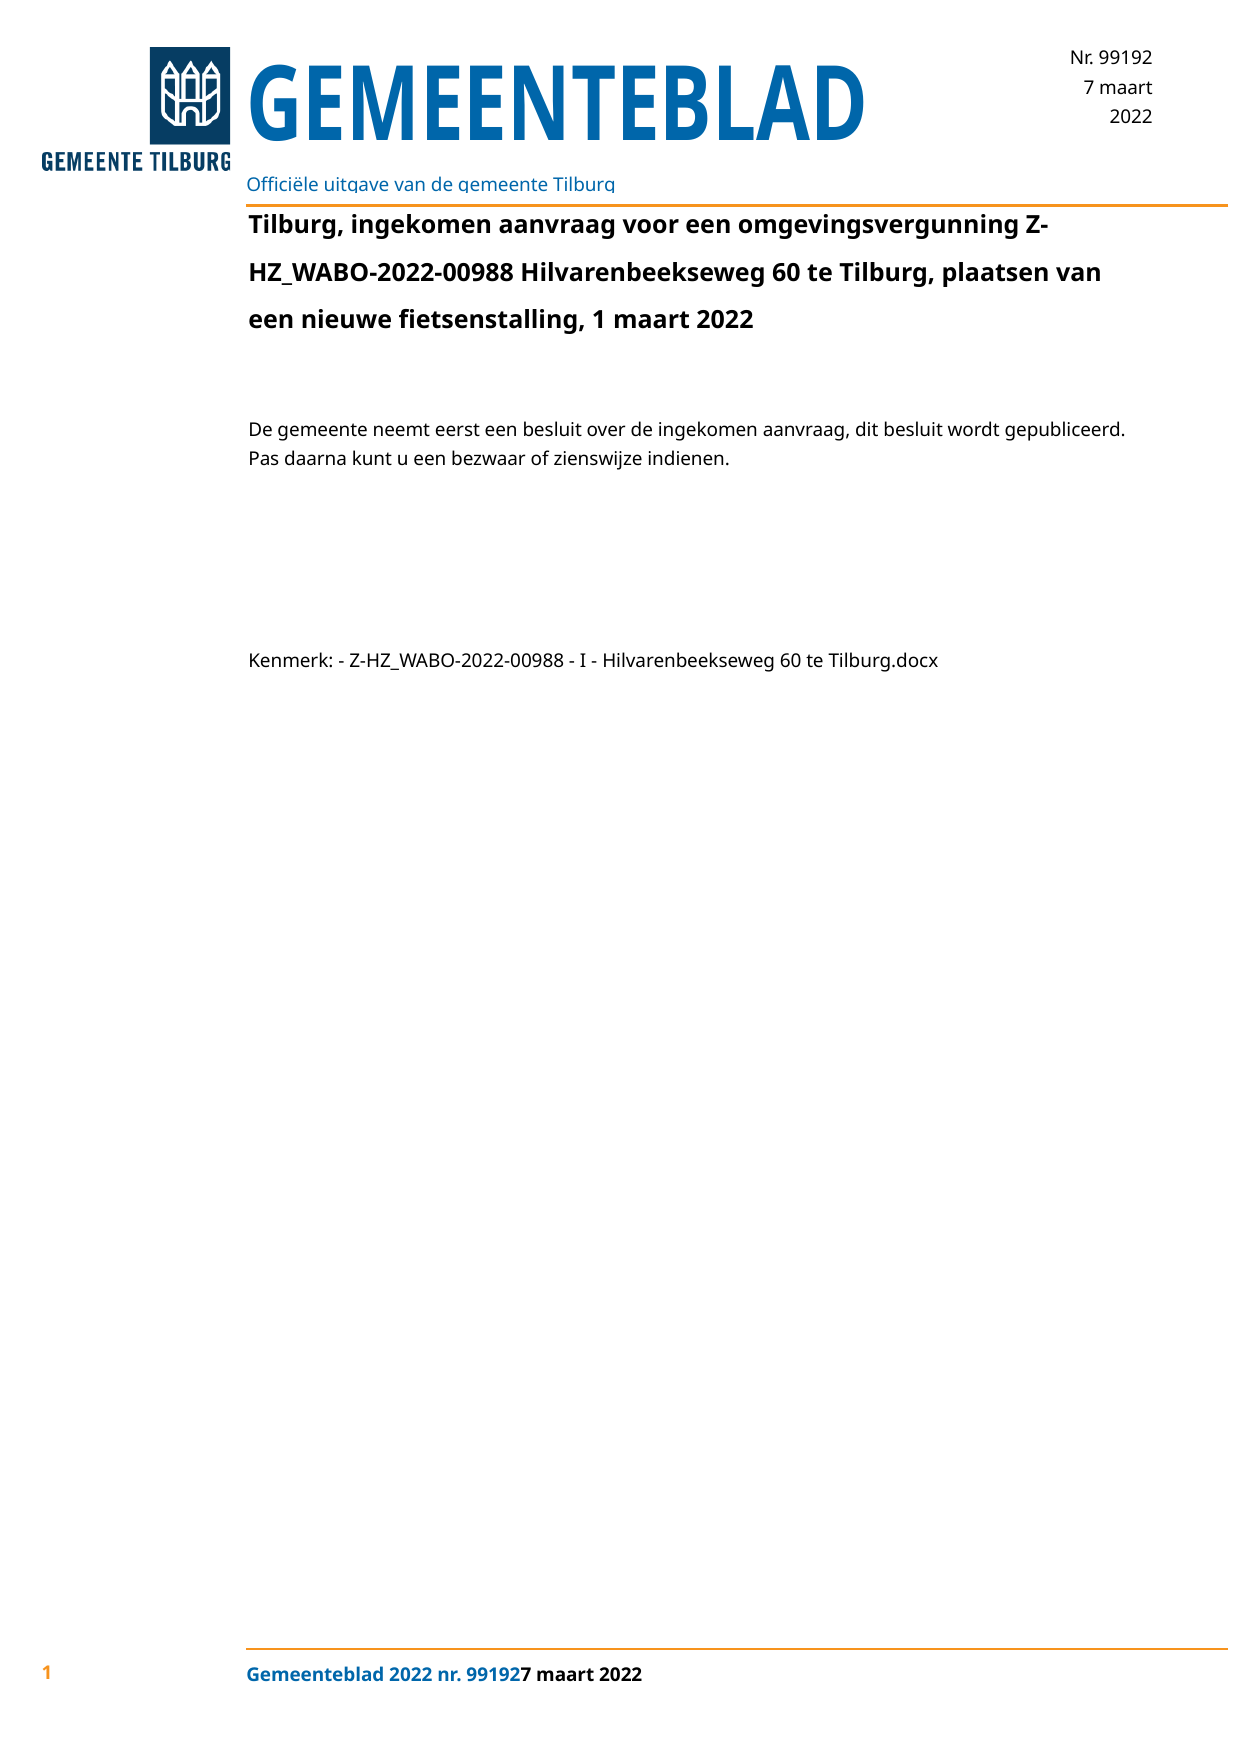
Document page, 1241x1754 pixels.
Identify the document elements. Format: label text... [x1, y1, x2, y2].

text De gemeente neemt eerst een besluit over de ingekomen aanvraag, dit besluit wordt gepubliceerd. Pas daarna kunt u een bezwaar of zienswijze indienen. [248, 416, 1152, 471]
text Tilburg, ingekomen aanvraag voor een omgevingsvergunning Z-HZ_WABO-2022-00988 Hilvarenbeekseweg 60 te Tilburg, plaatsen van een nieuwe fietsenstalling, 1 maart 2022 [248, 207, 1152, 336]
picture [41, 47, 231, 172]
text Kenmerk: - Z-HZ_WABO-2022-00988 - I - Hilvarenbeekseweg 60 te Tilburg.docx [248, 647, 1152, 673]
